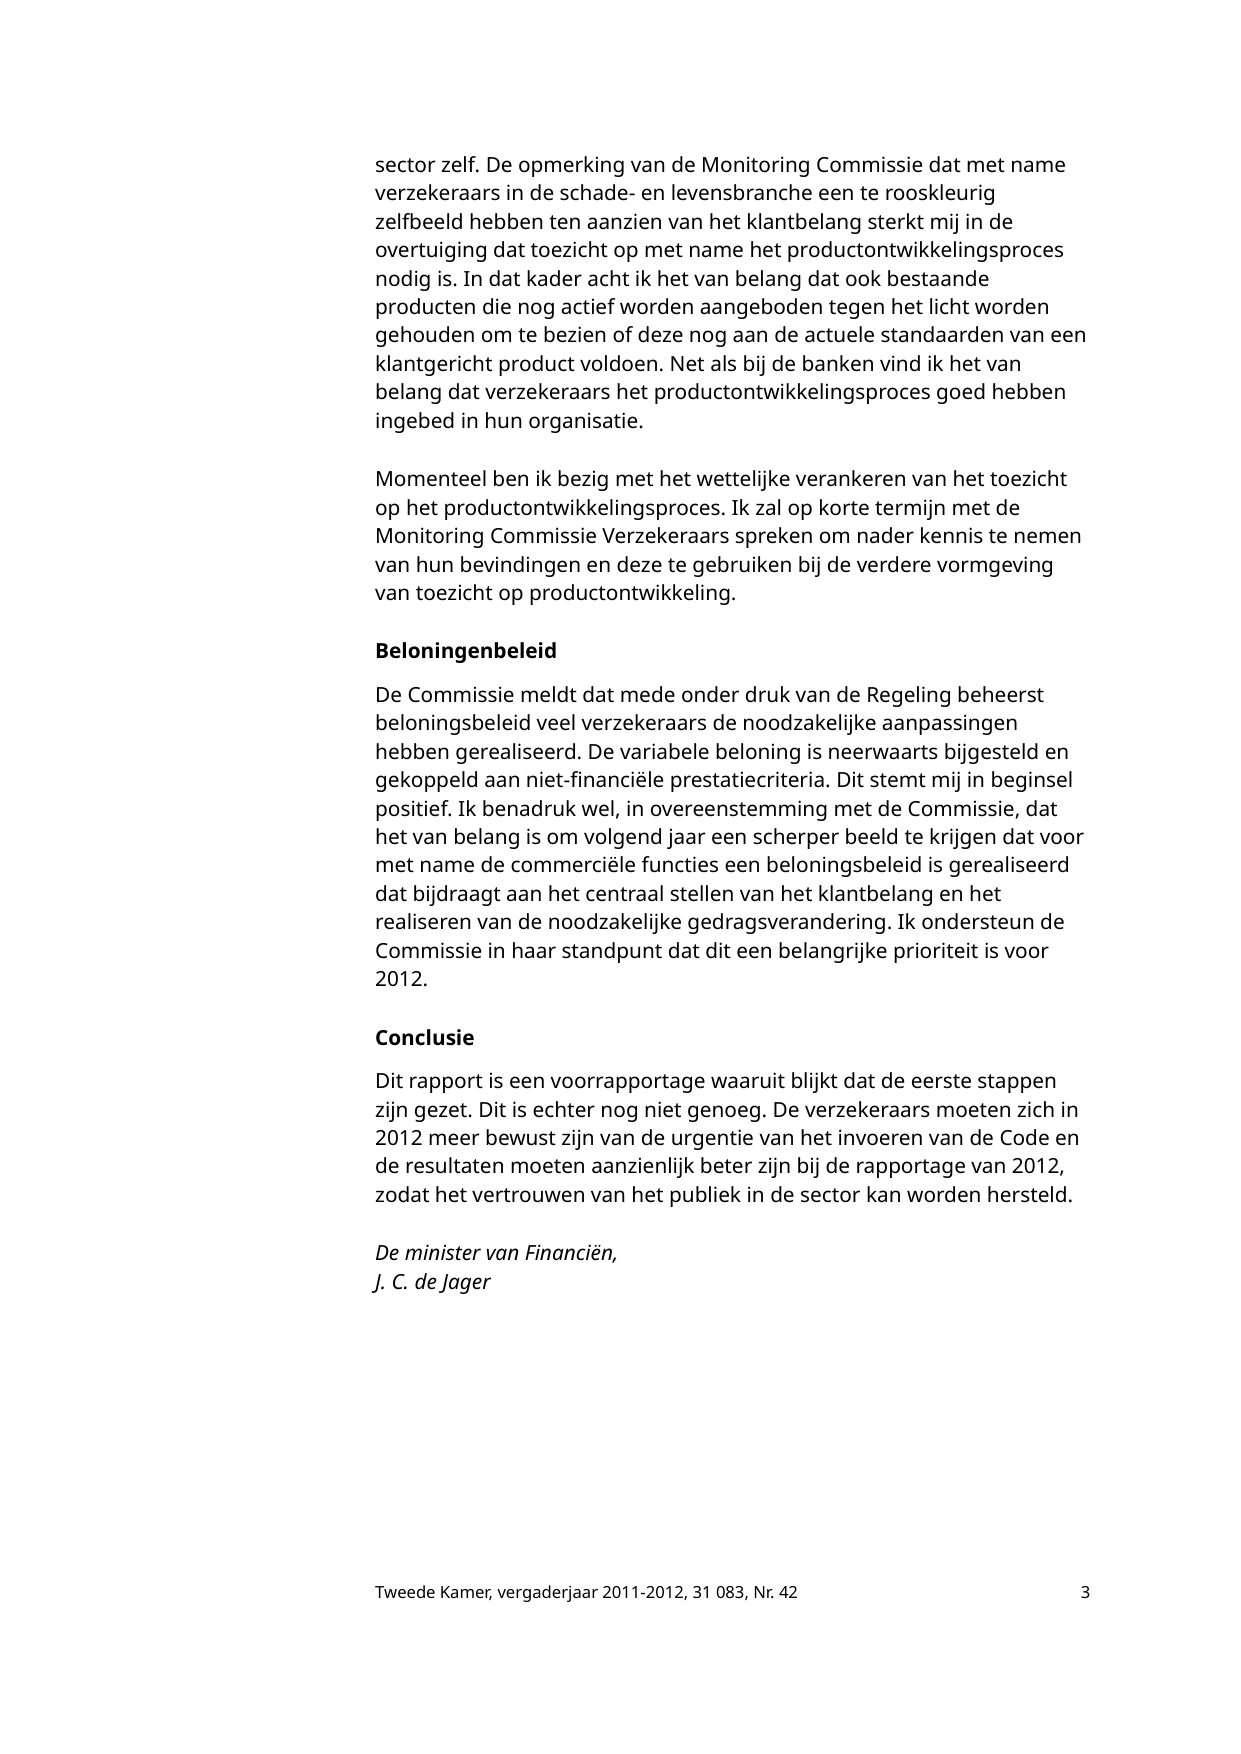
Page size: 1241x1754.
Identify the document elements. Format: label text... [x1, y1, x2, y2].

text De Commissie meldt dat mede onder druk van de Regeling beheerst beloningsbeleid veel verzekeraars de noodzakelijke aanpassingen hebben gerealiseerd. De variabele beloning is neerwaarts bijgesteld en gekoppeld aan niet-financiële prestatiecriteria. Dit stemt mij in beginsel positief. Ik benadruk wel, in overeenstemming met de Commissie, dat het van belang is om volgend jaar een scherper beeld te krijgen dat voor met name de commerciële functies een beloningsbeleid is gerealiseerd dat bijdraagt aan het centraal stellen van het klantbelang en het realiseren van de noodzakelijke gedragsverandering. Ik ondersteun de Commissie in haar standpunt dat dit een belangrijke prioriteit is voor 2012. [375, 680, 1090, 993]
text De minister van Financiën, [375, 1238, 1090, 1267]
text J. C. de Jager [375, 1267, 1090, 1295]
text Conclusie [375, 1023, 1090, 1051]
text Momenteel ben ik bezig met het wettelijke verankeren van het toezicht op het productontwikkelingsproces. Ik zal op korte termijn met de Monitoring Commissie Verzekeraars spreken om nader kennis te nemen van hun bevindingen en deze te gebruiken bij de verdere vormgeving van toezicht op productontwikkeling. [375, 464, 1090, 607]
text Beloningenbeleid [375, 637, 1090, 665]
text sector zelf. De opmerking van de Monitoring Commissie dat met name verzekeraars in de schade- en levensbranche een te rooskleurig zelfbeeld hebben ten aanzien van het klantbelang sterkt mij in de overtuiging dat toezicht op met name het productontwikkelingsproces nodig is. In dat kader acht ik het van belang dat ook bestaande producten die nog actief worden aangeboden tegen het licht worden gehouden om te bezien of deze nog aan de actuele standaarden van een klantgericht product voldoen. Net als bij de banken vind ik het van belang dat verzekeraars het productontwikkelingsproces goed hebben ingebed in hun organisatie. [375, 150, 1090, 434]
text Dit rapport is een voorrapportage waaruit blijkt dat de eerste stappen zijn gezet. Dit is echter nog niet genoeg. De verzekeraars moeten zich in 2012 meer bewust zijn van de urgentie van het invoeren van de Code en de resultaten moeten aanzienlijk beter zijn bij de rapportage van 2012, zodat het vertrouwen van het publiek in de sector kan worden hersteld. [375, 1066, 1090, 1208]
